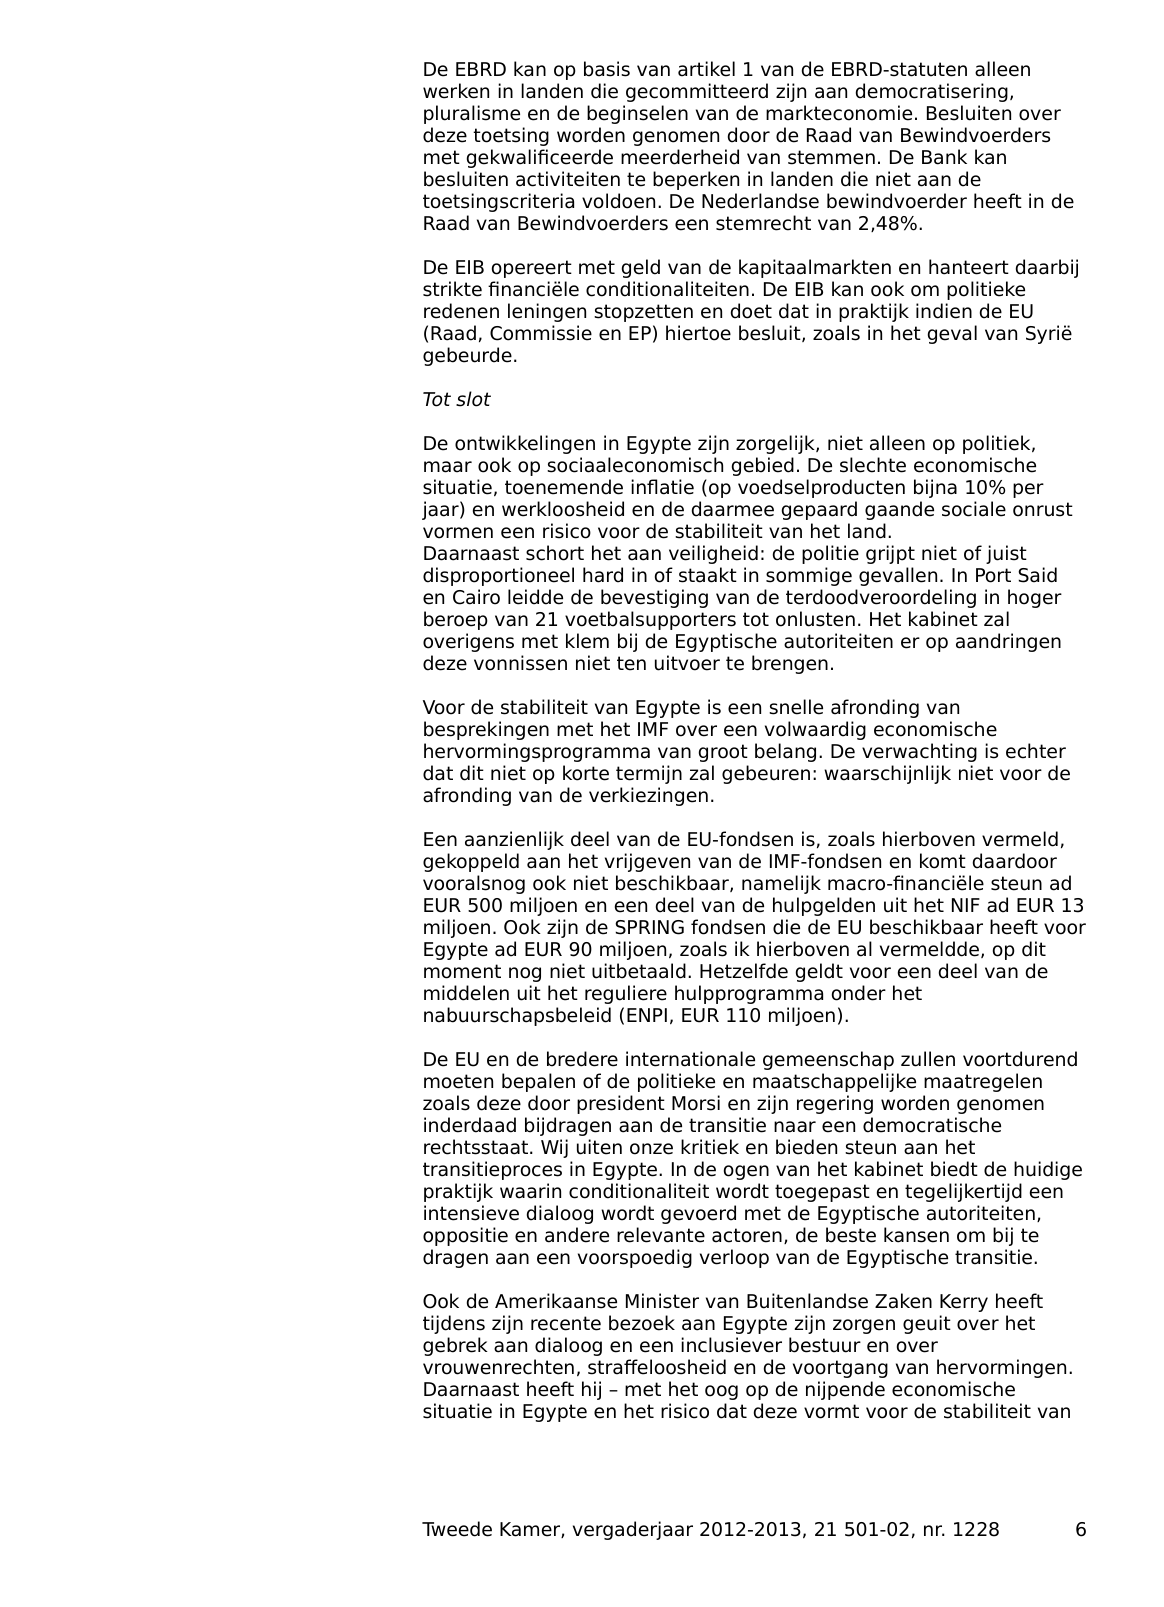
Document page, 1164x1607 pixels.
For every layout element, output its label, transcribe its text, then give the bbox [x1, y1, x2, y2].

text De EBRD kan op basis van artikel 1 van de EBRD-statuten alleen werken in landen die gecommitteerd zijn aan democratisering, pluralisme en de beginselen van de markteconomie. Besluiten over deze toetsing worden genomen door de Raad van Bewindvoerders met gekwalificeerde meerderheid van stemmen. De Bank kan besluiten activiteiten te beperken in landen die niet aan de toetsingscriteria voldoen. De Nederlandse bewindvoerder heeft in de Raad van Bewindvoerders een stemrecht van 2,48%. [422, 59, 1087, 235]
text Voor de stabiliteit van Egypte is een snelle afronding van besprekingen met het IMF over een volwaardig economische hervormingsprogramma van groot belang. De verwachting is echter dat dit niet op korte termijn zal gebeuren: waarschijnlijk niet voor de afronding van de verkiezingen. [422, 697, 1087, 807]
text Daarnaast schort het aan veiligheid: de politie grijpt niet of juist disproportioneel hard in of staakt in sommige gevallen. In Port Said en Cairo leidde de bevestiging van de terdoodveroordeling in hoger beroep van 21 voetbalsupporters tot onlusten. Het kabinet zal overigens met klem bij de Egyptische autoriteiten er op aandringen deze vonnissen niet ten uitvoer te brengen. [422, 543, 1087, 675]
text Ook de Amerikaanse Minister van Buitenlandse Zaken Kerry heeft tijdens zijn recente bezoek aan Egypte zijn zorgen geuit over het gebrek aan dialoog en een inclusiever bestuur en over vrouwenrechten, straffeloosheid en de voortgang van hervormingen. Daarnaast heeft hij – met het oog op de nijpende economische situatie in Egypte en het risico dat deze vormt voor de stabiliteit van [422, 1291, 1087, 1423]
text De EU en de bredere internationale gemeenschap zullen voortdurend moeten bepalen of de politieke en maatschappelijke maatregelen zoals deze door president Morsi en zijn regering worden genomen inderdaad bijdragen aan de transitie naar een democratische rechtsstaat. Wij uiten onze kritiek en bieden steun aan het transitieproces in Egypte. In de ogen van het kabinet biedt de huidige praktijk waarin conditionaliteit wordt toegepast en tegelijkertijd een intensieve dialoog wordt gevoerd met de Egyptische autoriteiten, oppositie en andere relevante actoren, de beste kansen om bij te dragen aan een voorspoedig verloop van de Egyptische transitie. [422, 1049, 1087, 1269]
text De EIB opereert met geld van de kapitaalmarkten en hanteert daarbij strikte financiële conditionaliteiten. De EIB kan ook om politieke redenen leningen stopzetten en doet dat in praktijk indien de EU (Raad, Commissie en EP) hiertoe besluit, zoals in het geval van Syrië gebeurde. [422, 257, 1087, 367]
text De ontwikkelingen in Egypte zijn zorgelijk, niet alleen op politiek, maar ook op sociaaleconomisch gebied. De slechte economische situatie, toenemende inflatie (op voedselproducten bijna 10% per jaar) en werkloosheid en de daarmee gepaard gaande sociale onrust vormen een risico voor de stabiliteit van het land. [422, 433, 1087, 543]
subtitle Tot slot [422, 389, 1087, 411]
text Een aanzienlijk deel van de EU-fondsen is, zoals hierboven vermeld, gekoppeld aan het vrijgeven van de IMF-fondsen en komt daardoor vooralsnog ook niet beschikbaar, namelijk macro-financiële steun ad EUR 500 miljoen en een deel van de hulpgelden uit het NIF ad EUR 13 miljoen. Ook zijn de SPRING fondsen die de EU beschikbaar heeft voor Egypte ad EUR 90 miljoen, zoals ik hierboven al vermeldde, op dit moment nog niet uitbetaald. Hetzelfde geldt voor een deel van de middelen uit het reguliere hulpprogramma onder het nabuurschapsbeleid (ENPI, EUR 110 miljoen). [422, 829, 1087, 1027]
